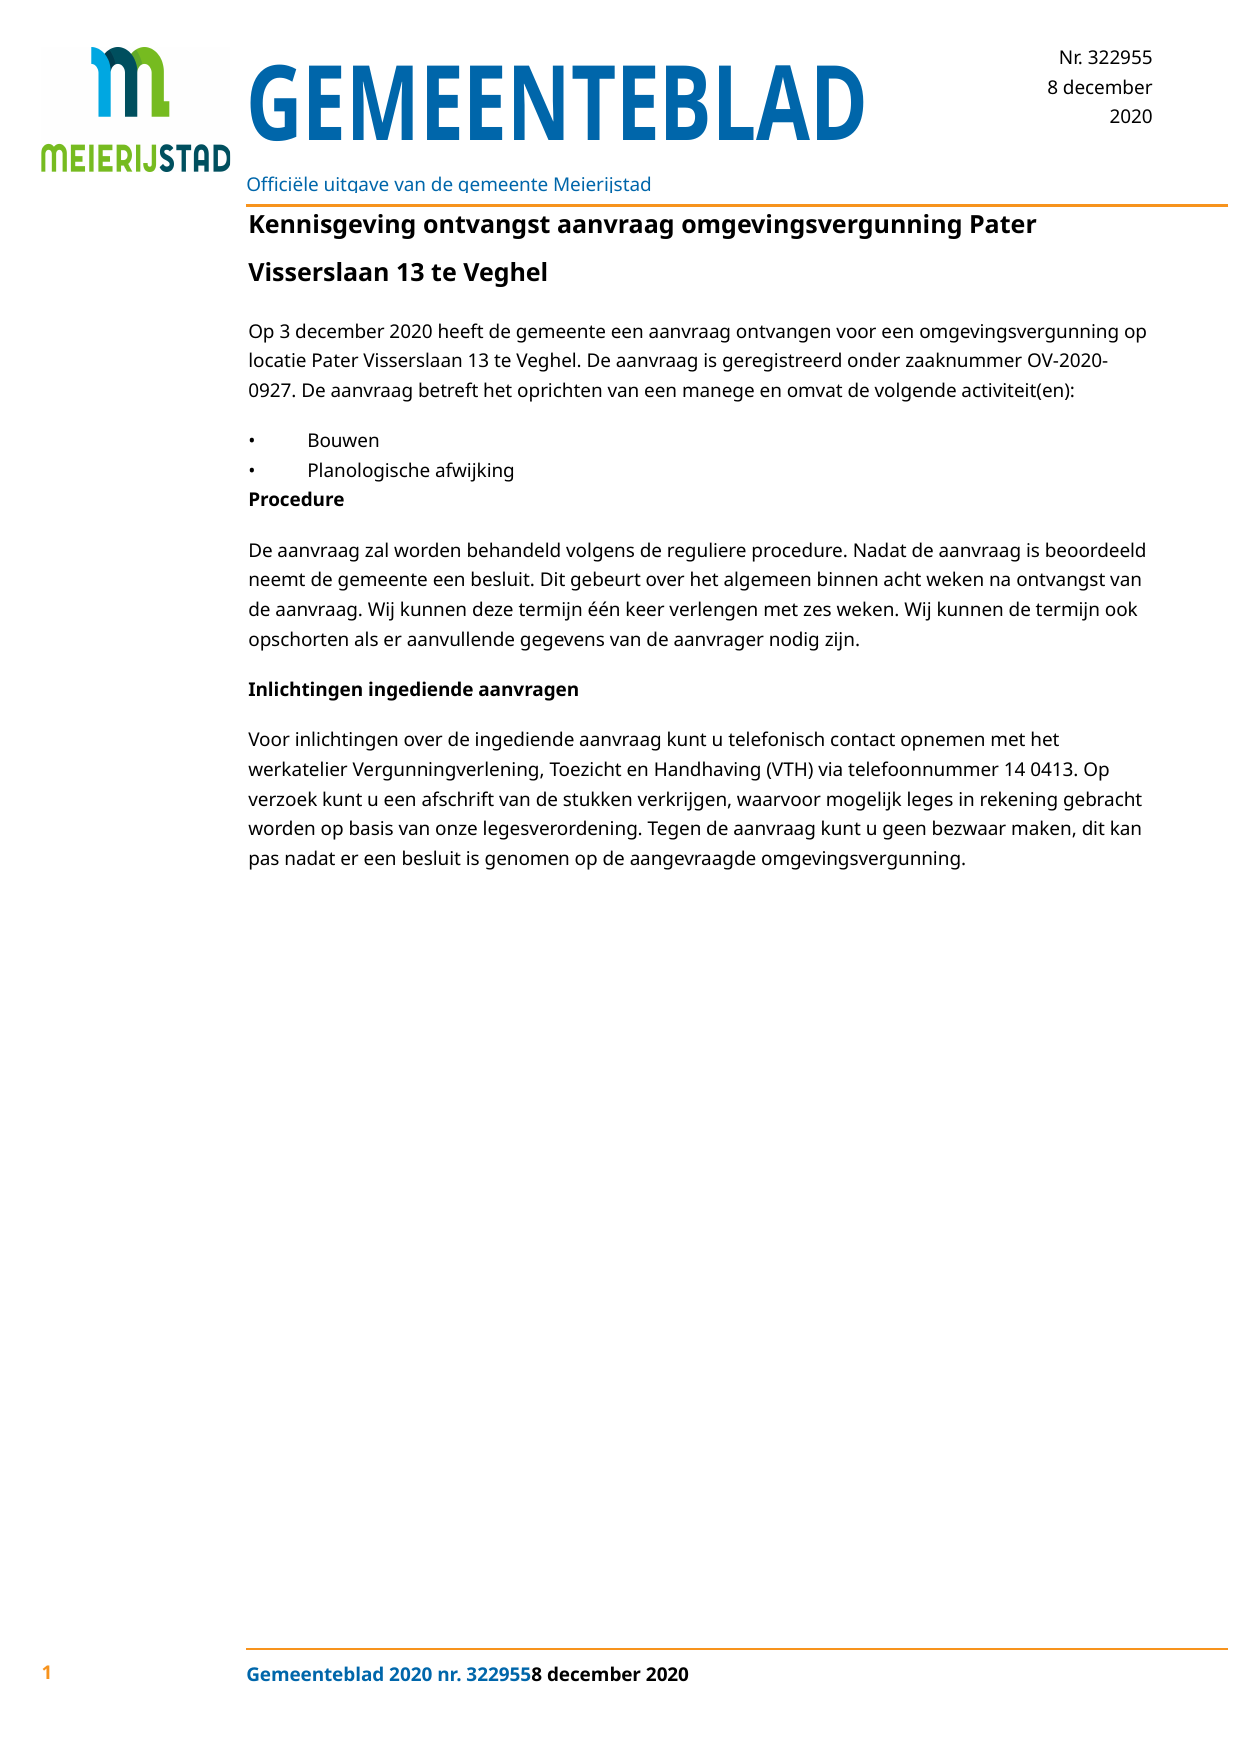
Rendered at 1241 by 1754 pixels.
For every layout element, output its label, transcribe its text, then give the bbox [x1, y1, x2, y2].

text Op 3 december 2020 heeft de gemeente een aanvraag ontvangen voor een omgevingsvergunning op locatie Pater Visserslaan 13 te Veghel. De aanvraag is geregistreerd onder zaaknummer OV-2020-0927. De aanvraag betreft het oprichten van een manege en omvat de volgende activiteit(en): [248, 318, 1152, 403]
list Planologische afwijking [248, 457, 1152, 483]
text Inlichtingen ingediende aanvragen [248, 676, 1152, 702]
list Bouwen [248, 427, 1152, 453]
text Voor inlichtingen over de ingediende aanvraag kunt u telefonisch contact opnemen met het werkatelier Vergunningverlening, Toezicht en Handhaving (VTH) via telefoonnummer 14 0413. Op verzoek kunt u een afschrift van de stukken verkrijgen, waarvoor mogelijk leges in rekening gebracht worden op basis van onze legesverordening. Tegen de aanvraag kunt u geen bezwaar maken, dit kan pas nadat er een besluit is genomen op de aangevraagde omgevingsvergunning. [248, 727, 1152, 871]
text De aanvraag zal worden behandeld volgens de reguliere procedure. Nadat de aanvraag is beoordeeld neemt de gemeente een besluit. Dit gebeurt over het algemeen binnen acht weken na ontvangst van de aanvraag. Wij kunnen deze termijn één keer verlengen met zes weken. Wij kunnen de termijn ook opschorten als er aanvullende gegevens van de aanvrager nodig zijn. [248, 537, 1152, 652]
text Procedure [248, 487, 1152, 512]
text Kennisgeving ontvangst aanvraag omgevingsvergunning Pater Visserslaan 13 te Veghel [248, 207, 1152, 288]
picture [41, 47, 231, 172]
